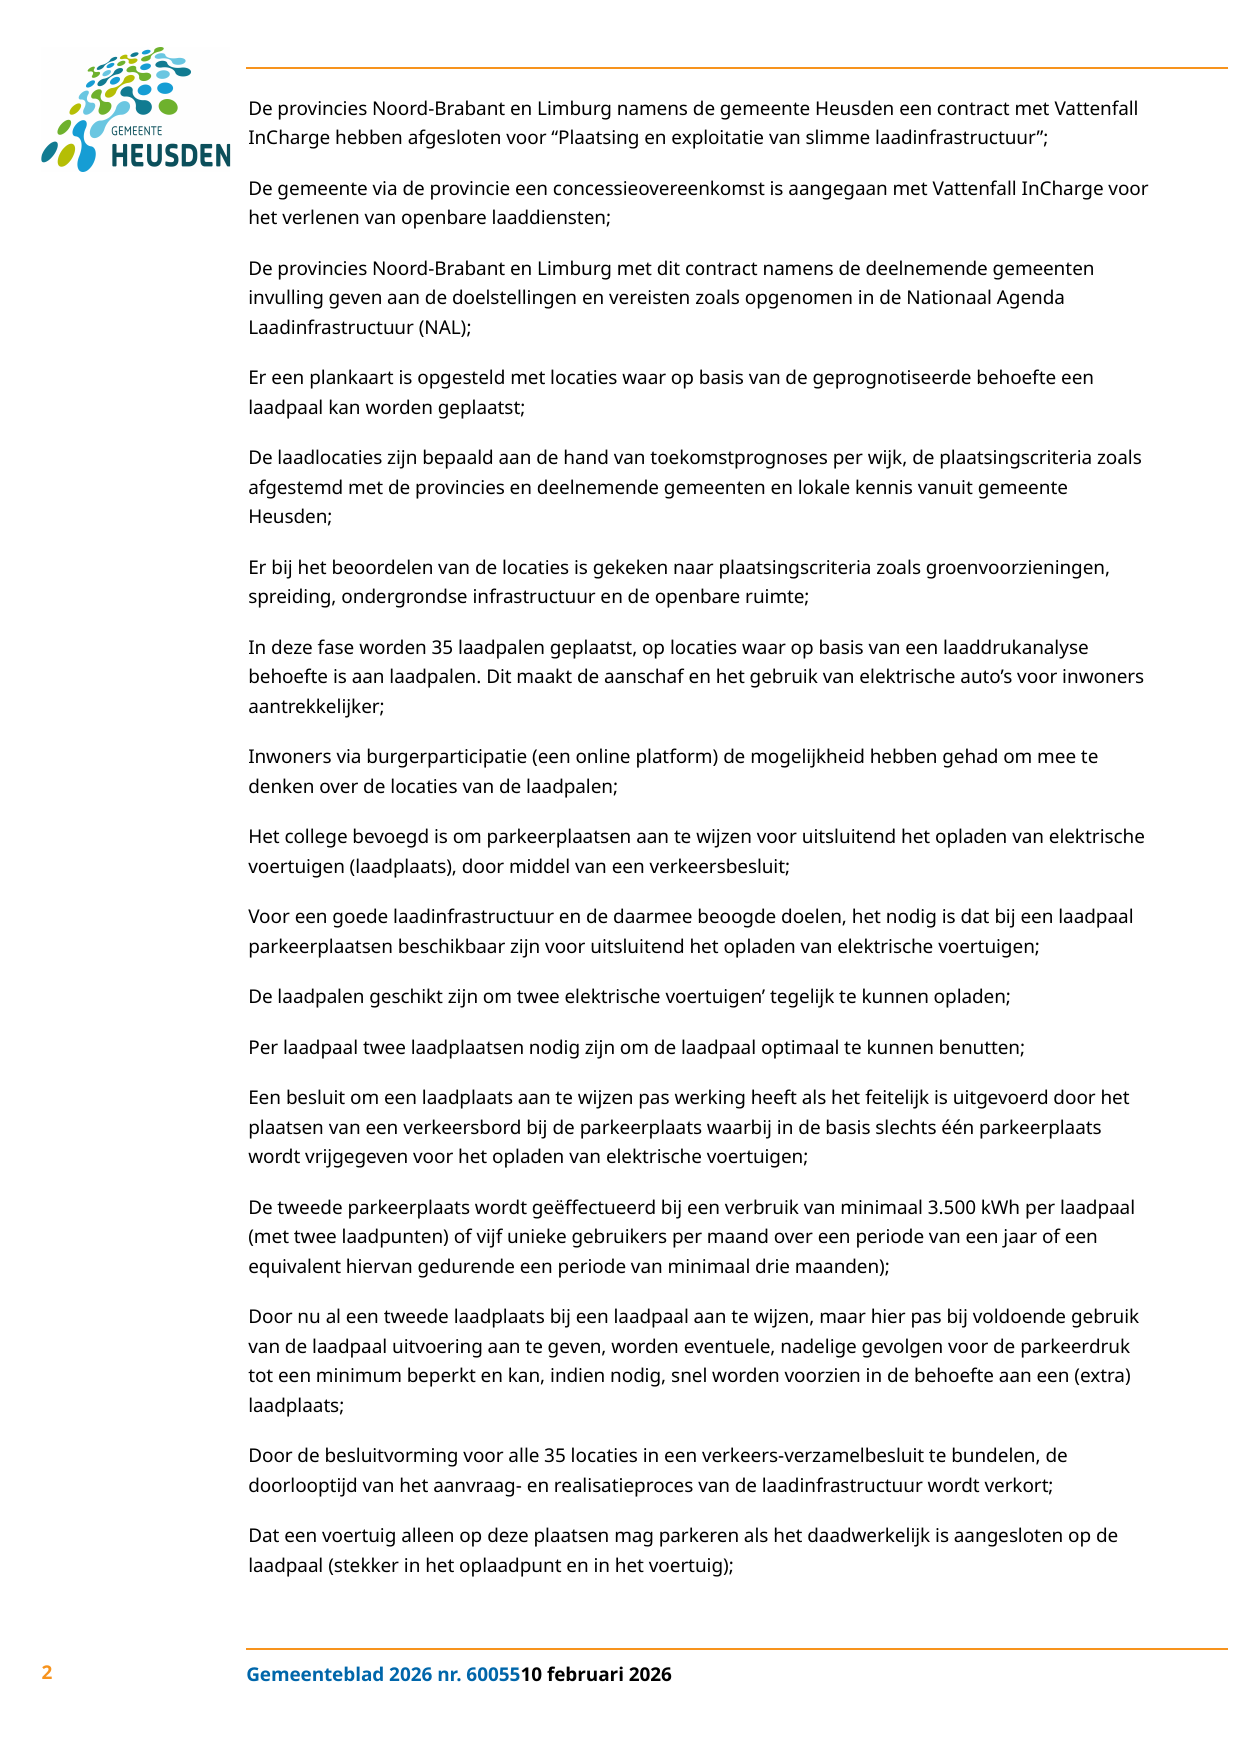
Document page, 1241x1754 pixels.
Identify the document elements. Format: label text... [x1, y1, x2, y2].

text Door de besluitvorming voor alle 35 locaties in een verkeers-verzamelbesluit te bundelen, de doorlooptijd van het aanvraag- en realisatieproces van de laadinfrastructuur wordt verkort; [248, 1443, 1152, 1498]
text Er bij het beoordelen van de locaties is gekeken naar plaatsingscriteria zoals groenvoorzieningen, spreiding, ondergrondse infrastructuur en de openbare ruimte; [248, 554, 1152, 609]
text Er een plankaart is opgesteld met locaties waar op basis van de geprognotiseerde behoefte een laadpaal kan worden geplaatst; [248, 364, 1152, 420]
text Per laadpaal twee laadplaatsen nodig zijn om de laadpaal optimaal te kunnen benutten; [248, 1034, 1152, 1060]
text Dat een voertuig alleen op deze plaatsen mag parkeren als het daadwerkelijk is aangesloten op de laadpaal (stekker in het oplaadpunt en in het voertuig); [248, 1523, 1152, 1578]
text De gemeente via de provincie een concessieovereenkomst is aangegaan met Vattenfall InCharge voor het verlenen van openbare laaddiensten; [248, 175, 1152, 230]
text Door nu al een tweede laadplaats bij een laadpaal aan te wijzen, maar hier pas bij voldoende gebruik van de laadpaal uitvoering aan te geven, worden eventuele, nadelige gevolgen voor de parkeerdruk tot een minimum beperkt en kan, indien nodig, snel worden voorzien in de behoefte aan een (extra) laadplaats; [248, 1303, 1152, 1418]
text De tweede parkeerplaats wordt geëffectueerd bij een verbruik van minimaal 3.500 kWh per laadpaal (met twee laadpunten) of vijf unieke gebruikers per maand over een periode van een jaar of een equivalent hiervan gedurende een periode van minimaal drie maanden); [248, 1194, 1152, 1279]
text De provincies Noord-Brabant en Limburg namens de gemeente Heusden een contract met Vattenfall InCharge hebben afgesloten voor “Plaatsing en exploitatie van slimme laadinfrastructuur”; [248, 95, 1152, 150]
text Voor een goede laadinfrastructuur en de daarmee beoogde doelen, het nodig is dat bij een laadpaal parkeerplaatsen beschikbaar zijn voor uitsluitend het opladen van elektrische voertuigen; [248, 903, 1152, 959]
picture [41, 47, 231, 172]
text De provincies Noord-Brabant en Limburg met dit contract namens de deelnemende gemeenten invulling geven aan de doelstellingen en vereisten zoals opgenomen in de Nationaal Agenda Laadinfrastructuur (NAL); [248, 255, 1152, 340]
text In deze fase worden 35 laadpalen geplaatst, op locaties waar op basis van een laaddrukanalyse behoefte is aan laadpalen. Dit maakt de aanschaf en het gebruik van elektrische auto’s voor inwoners aantrekkelijker; [248, 634, 1152, 719]
text Inwoners via burgerparticipatie (een online platform) de mogelijkheid hebben gehad om mee te denken over de locaties van de laadpalen; [248, 743, 1152, 799]
text Het college bevoegd is om parkeerplaatsen aan te wijzen voor uitsluitend het opladen van elektrische voertuigen (laadplaats), door middel van een verkeersbesluit; [248, 823, 1152, 879]
text Een besluit om een laadplaats aan te wijzen pas werking heeft als het feitelijk is uitgevoerd door het plaatsen van een verkeersbord bij de parkeerplaats waarbij in de basis slechts één parkeerplaats wordt vrijgegeven voor het opladen van elektrische voertuigen; [248, 1084, 1152, 1169]
text De laadlocaties zijn bepaald aan de hand van toekomstprognoses per wijk, de plaatsingscriteria zoals afgestemd met de provincies en deelnemende gemeenten en lokale kennis vanuit gemeente Heusden; [248, 444, 1152, 529]
text De laadpalen geschikt zijn om twee elektrische voertuigen’ tegelijk te kunnen opladen; [248, 983, 1152, 1009]
